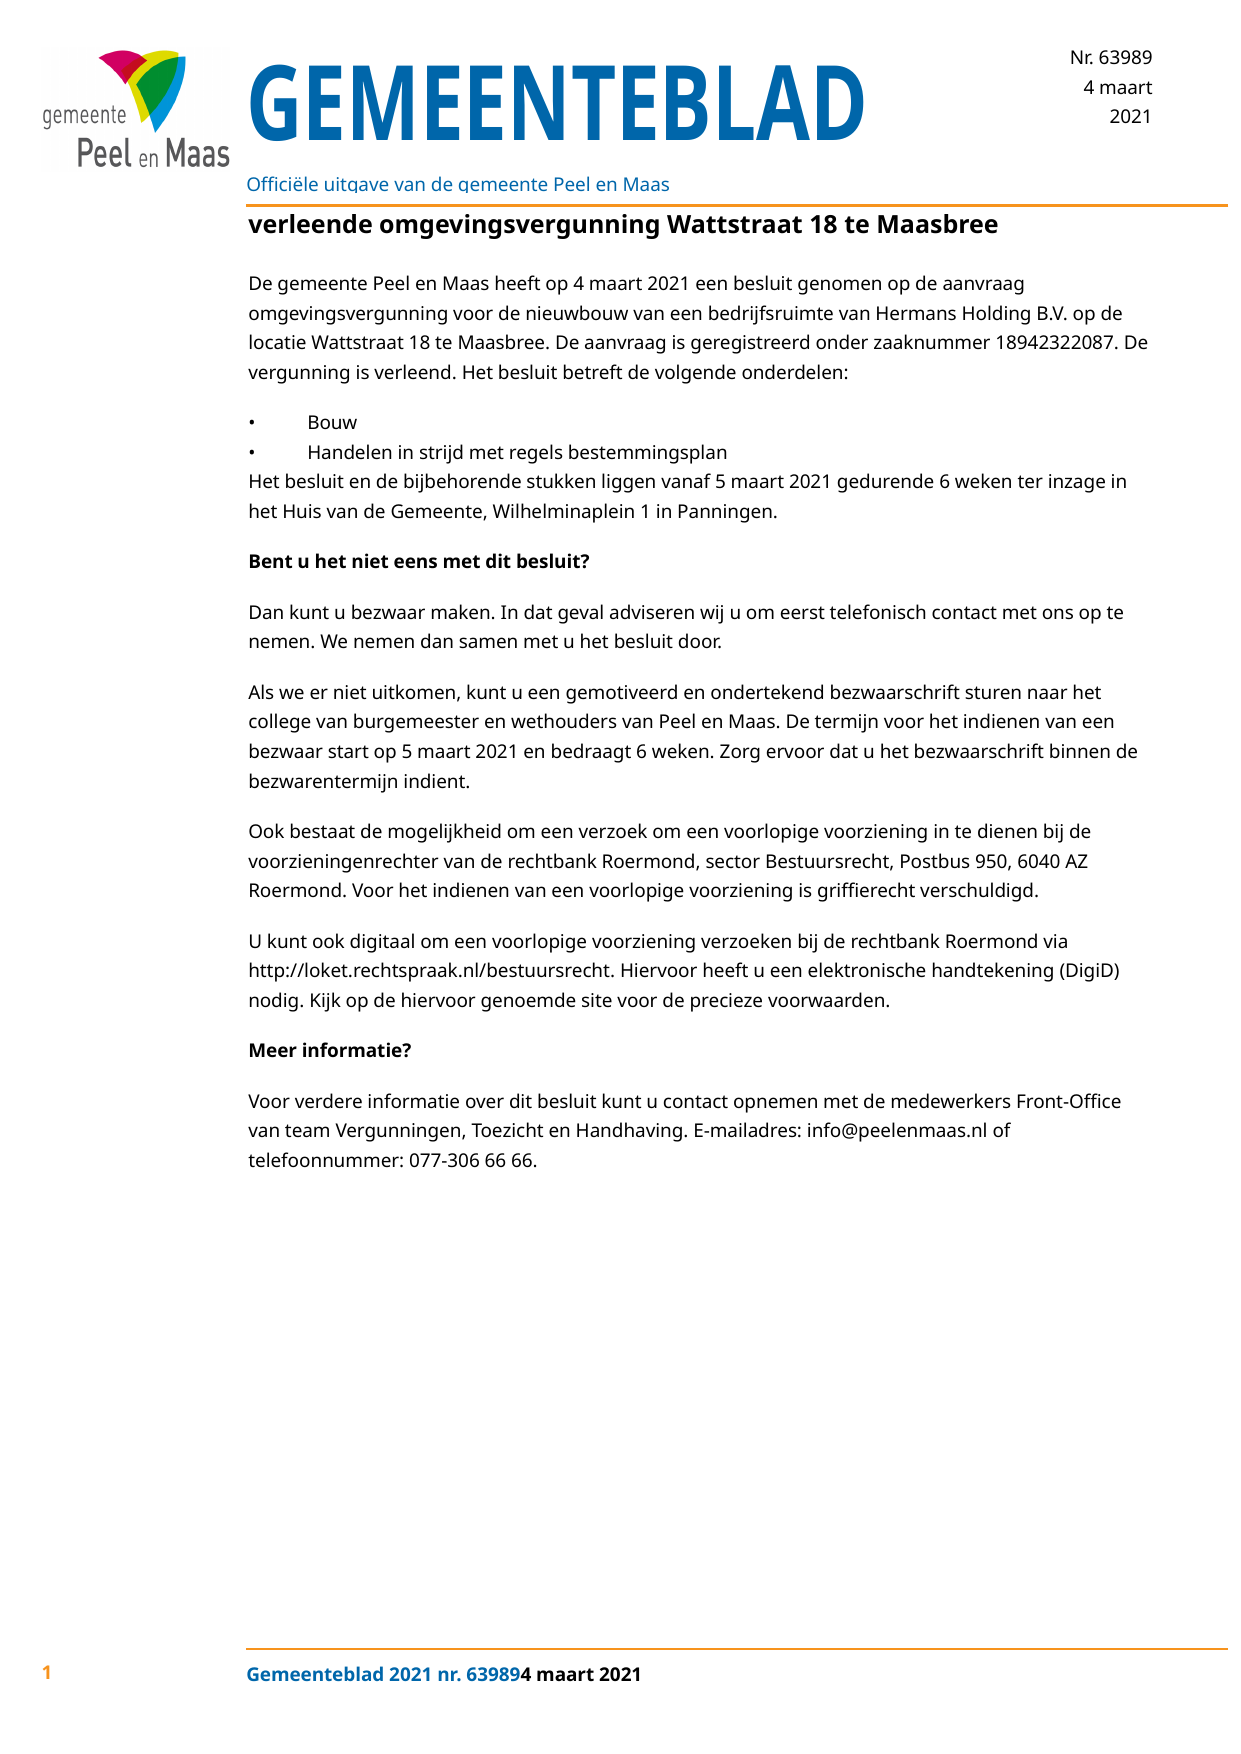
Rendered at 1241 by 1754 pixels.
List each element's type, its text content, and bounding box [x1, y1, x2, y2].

list Bouw [248, 409, 1152, 435]
picture [41, 47, 231, 172]
text Als we er niet uitkomen, kunt u een gemotiveerd en ondertekend bezwaarschrift sturen naar het college van burgemeester en wethouders van Peel en Maas. De termijn voor het indienen van een bezwaar start op 5 maart 2021 en bedraagt 6 weken. Zorg ervoor dat u het bezwaarschrift binnen de bezwarentermijn indient. [248, 679, 1152, 793]
text Het besluit en de bijbehorende stukken liggen vanaf 5 maart 2021 gedurende 6 weken ter inzage in het Huis van de Gemeente, Wilhelminaplein 1 in Panningen. [248, 469, 1152, 524]
text Bent u het niet eens met dit besluit? [248, 549, 1152, 574]
text De gemeente Peel en Maas heeft op 4 maart 2021 een besluit genomen op de aanvraag omgevingsvergunning voor de nieuwbouw van een bedrijfsruimte van Hermans Holding B.V. op de locatie Wattstraat 18 te Maasbree. De aanvraag is geregistreerd onder zaaknummer 18942322087. De vergunning is verleend. Het besluit betreft de volgende onderdelen: [248, 270, 1152, 385]
text Dan kunt u bezwaar maken. In dat geval adviseren wij u om eerst telefonisch contact met ons op te nemen. We nemen dan samen met u het besluit door. [248, 599, 1152, 654]
list Handelen in strijd met regels bestemmingsplan [248, 439, 1152, 465]
text U kunt ook digitaal om een voorlopige voorziening verzoeken bij de rechtbank Roermond via http://loket.rechtspraak.nl/bestuursrecht. Hiervoor heeft u een elektronische handtekening (DigiD) nodig. Kijk op de hiervoor genoemde site voor de precieze voorwaarden. [248, 928, 1152, 1013]
text Ook bestaat de mogelijkheid om een verzoek om een voorlopige voorziening in te dienen bij de voorzieningenrechter van de rechtbank Roermond, sector Bestuursrecht, Postbus 950, 6040 AZ Roermond. Voor het indienen van een voorlopige voorziening is griffierecht verschuldigd. [248, 818, 1152, 903]
text Meer informatie? [248, 1037, 1152, 1063]
text verleende omgevingsvergunning Wattstraat 18 te Maasbree [248, 207, 1152, 241]
text Voor verdere informatie over dit besluit kunt u contact opnemen met de medewerkers Front-Office van team Vergunningen, Toezicht en Handhaving. E-mailadres: info@peelenmaas.nl of telefoonnummer: 077-306 66 66. [248, 1088, 1152, 1173]
